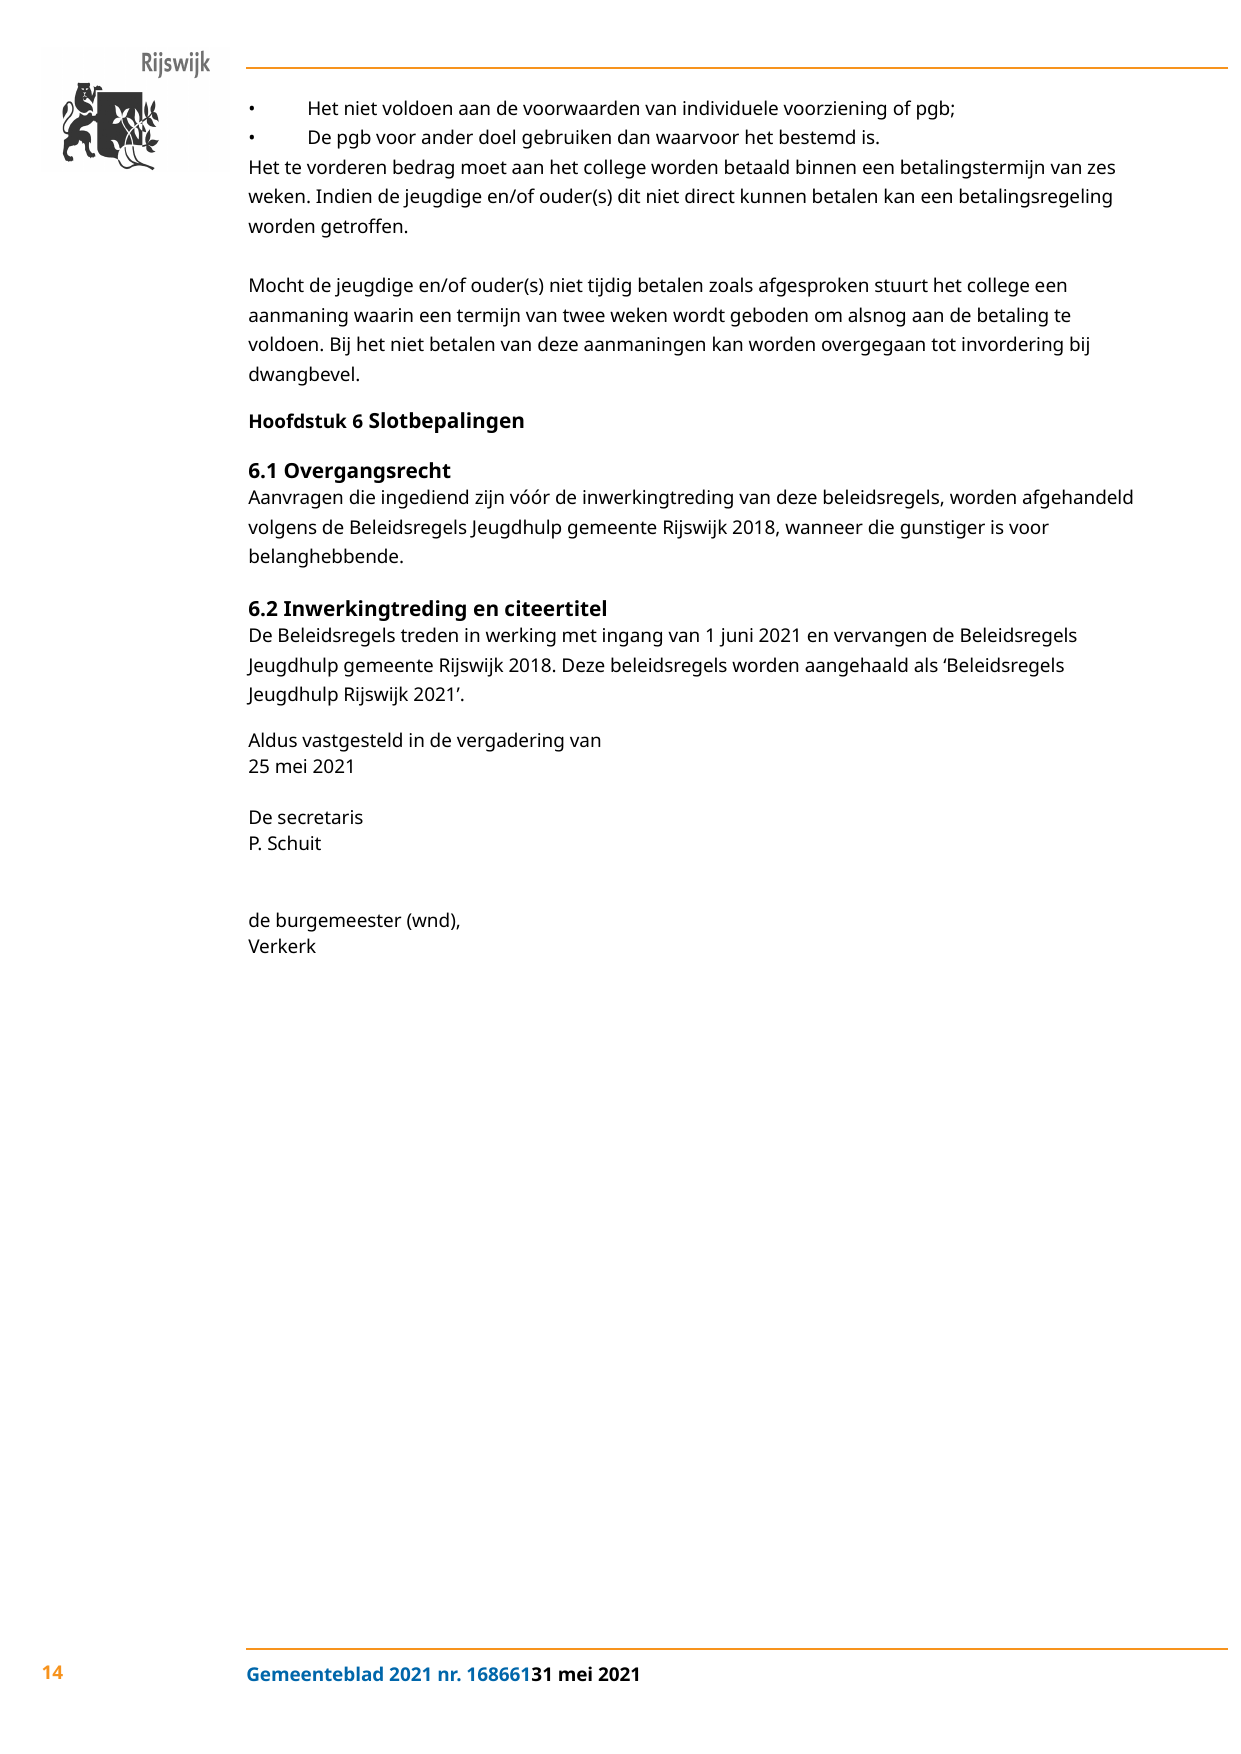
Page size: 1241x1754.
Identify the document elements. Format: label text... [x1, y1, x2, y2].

list Het niet voldoen aan de voorwaarden van individuele voorziening of pgb; [248, 95, 1152, 121]
text Mocht de jeugdige en/of ouder(s) niet tijdig betalen zoals afgesproken stuurt het college een aanmaning waarin een termijn van twee weken wordt geboden om alsnog aan de betaling te voldoen. Bij het niet betalen van deze aanmaningen kan worden overgegaan tot invordering bij dwangbevel. [248, 272, 1152, 387]
text Het te vorderen bedrag moet aan het college worden betaald binnen een betalingstermijn van zes weken. Indien de jeugdige en/of ouder(s) dit niet direct kunnen betalen kan een betalingsregeling worden getroffen. [248, 154, 1152, 239]
text Aldus vastgesteld in de vergadering van [248, 727, 1152, 753]
text de burgemeester (wnd), [248, 907, 1152, 933]
list De pgb voor ander doel gebruiken dan waarvoor het bestemd is. [248, 124, 1152, 150]
text De secretaris [248, 804, 1152, 830]
text Aanvragen die ingediend zijn vóór de inwerkingtreding van deze beleidsregels, worden afgehandeld volgens de Beleidsregels Jeugdhulp gemeente Rijswijk 2018, wanneer die gunstiger is voor belanghebbende. [248, 484, 1152, 569]
text P. Schuit [248, 830, 1152, 856]
text 6.2 Inwerkingtreding en citeertitel [248, 594, 1152, 622]
text Hoofdstuk 6 Slotbepalingen [248, 407, 1152, 435]
text Verkerk [248, 933, 1152, 959]
text 25 mei 2021 [248, 753, 1152, 779]
text De Beleidsregels treden in werking met ingang van 1 juni 2021 en vervangen de Beleidsregels Jeugdhulp gemeente Rijswijk 2018. Deze beleidsregels worden aangehaald als ‘Beleidsregels Jeugdhulp Rijswijk 2021’. [248, 622, 1152, 707]
picture [41, 47, 231, 172]
text 6.1 Overgangsrecht [248, 456, 1152, 484]
